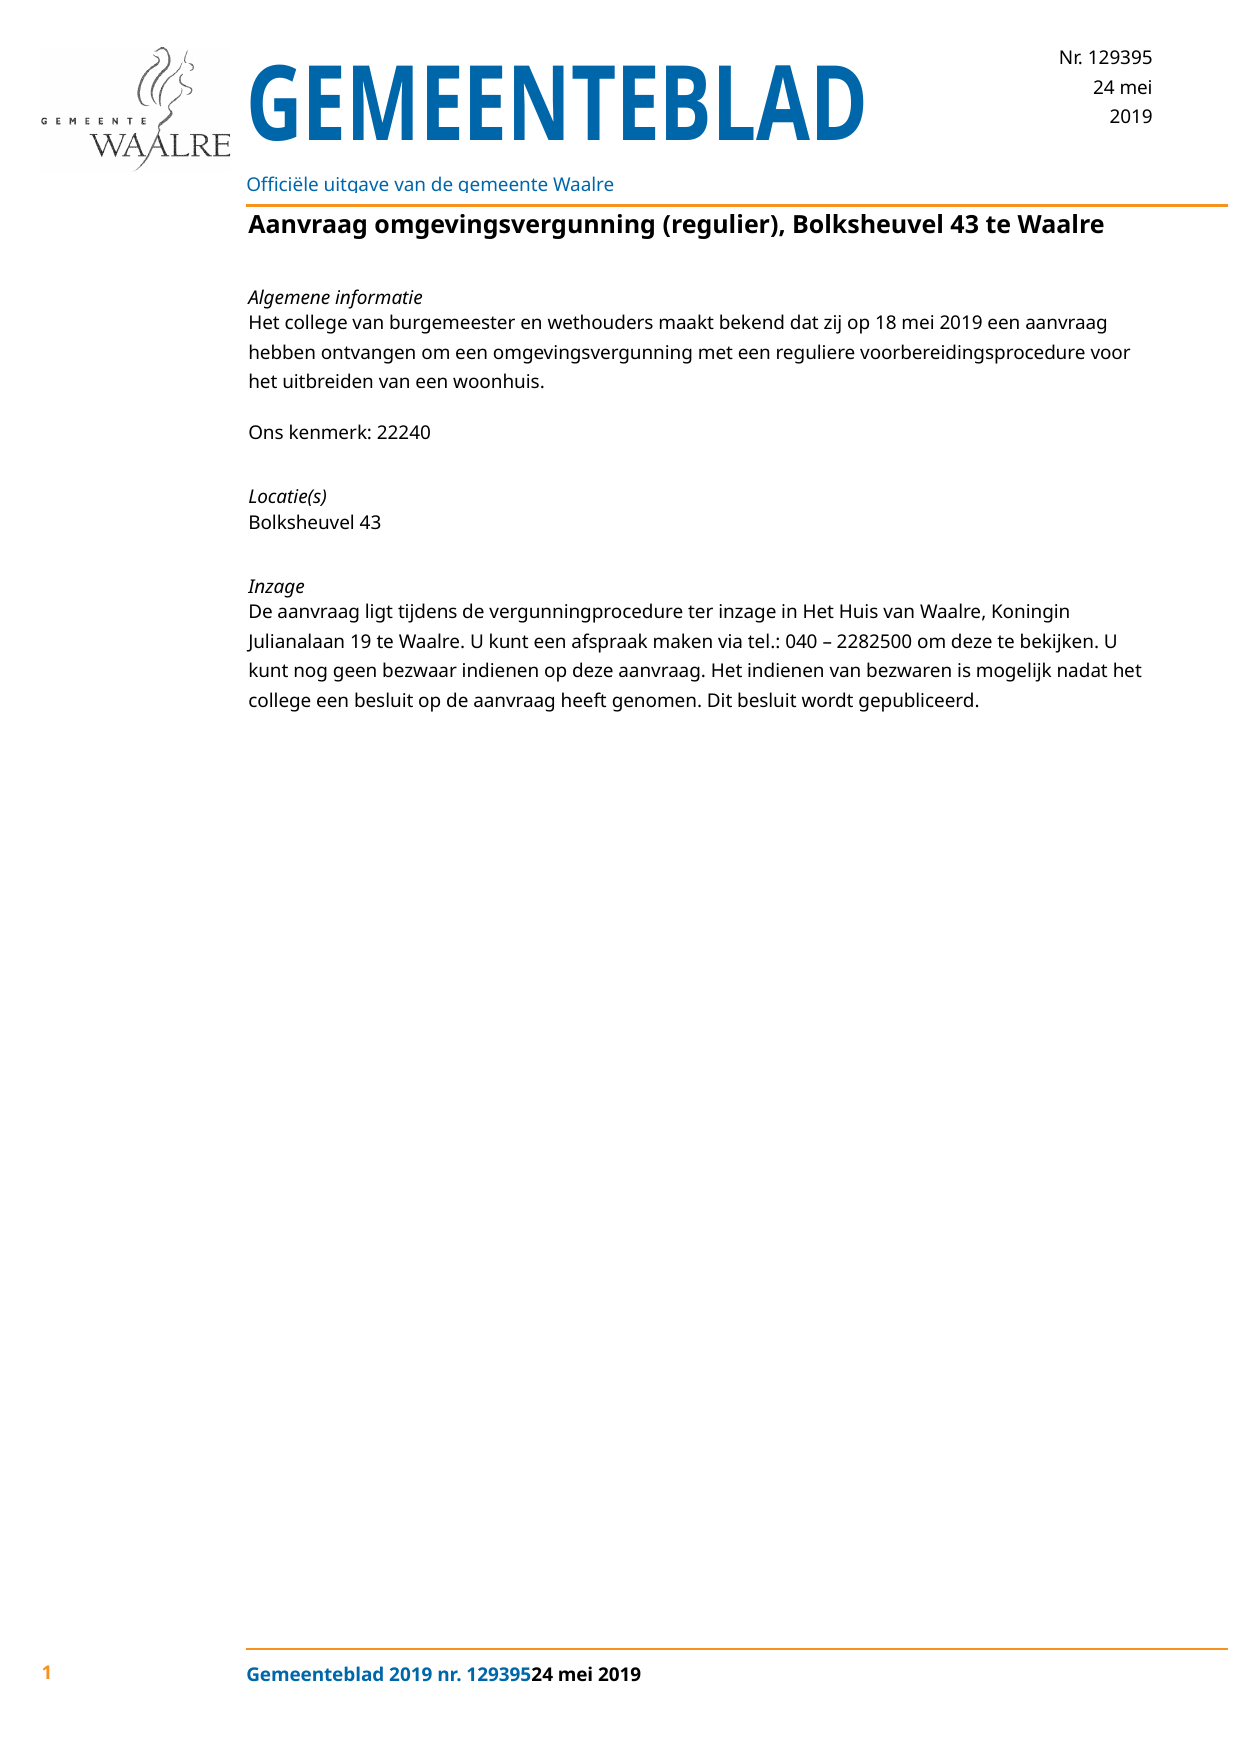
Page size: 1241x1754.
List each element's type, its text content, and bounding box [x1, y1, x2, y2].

text Bolksheuvel 43 [248, 509, 1152, 534]
text Ons kenmerk: 22240 [248, 419, 1152, 445]
text Locatie(s) [248, 483, 1152, 509]
text Inzage [248, 573, 1152, 598]
picture [41, 47, 231, 172]
text De aanvraag ligt tijdens de vergunningprocedure ter inzage in Het Huis van Waalre, Koningin Julianalaan 19 te Waalre. U kunt een afspraak maken via tel.: 040 – 2282500 om deze te bekijken. U kunt nog geen bezwaar indienen op deze aanvraag. Het indienen van bezwaren is mogelijk nadat het college een besluit op de aanvraag heeft genomen. Dit besluit wordt gepubliceerd. [248, 598, 1152, 713]
text Algemene informatie [248, 284, 1152, 309]
text Het college van burgemeester en wethouders maakt bekend dat zij op 18 mei 2019 een aanvraag hebben ontvangen om een omgevingsvergunning met een reguliere voorbereidingsprocedure voor het uitbreiden van een woonhuis. [248, 309, 1152, 394]
text Aanvraag omgevingsvergunning (regulier), Bolksheuvel 43 te Waalre [248, 207, 1152, 241]
